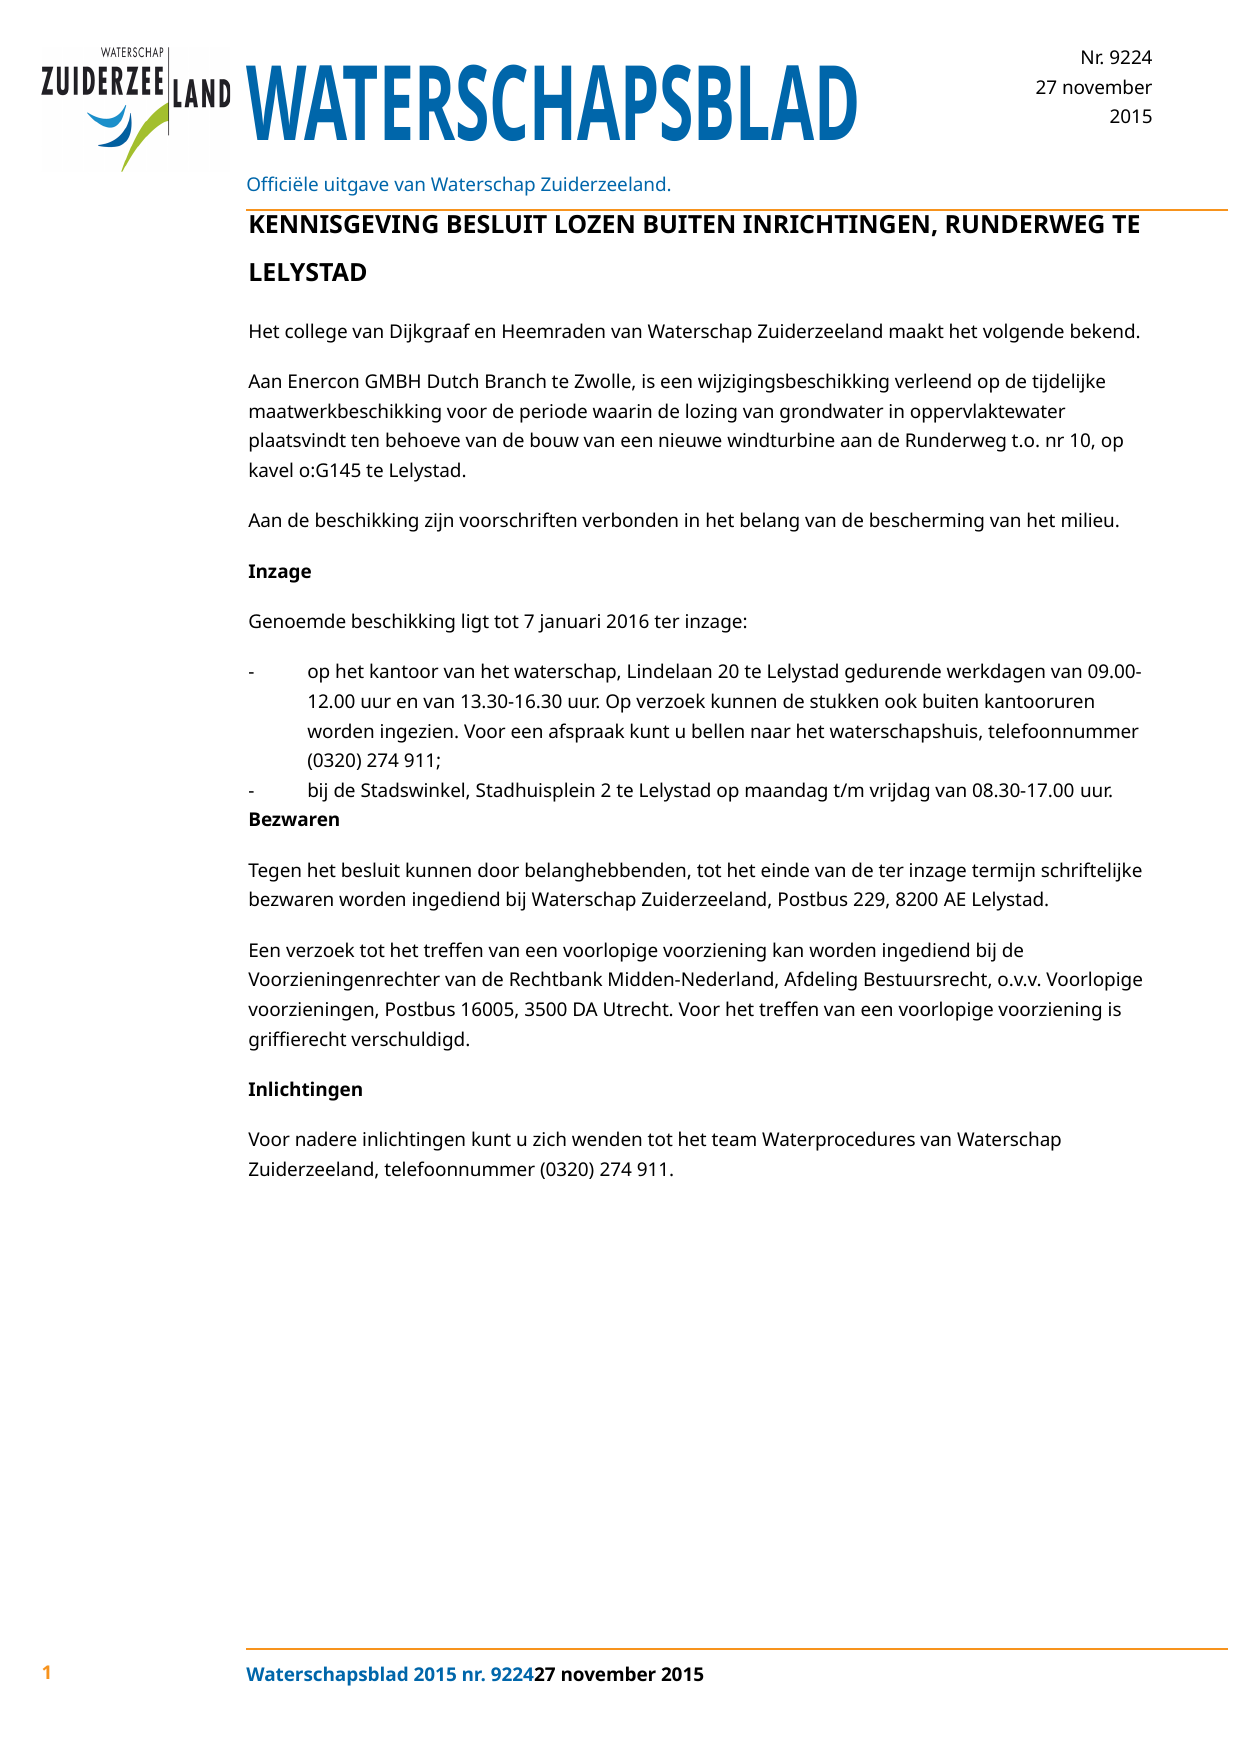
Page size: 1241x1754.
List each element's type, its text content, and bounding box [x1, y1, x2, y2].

text KENNISGEVING BESLUIT LOZEN BUITEN INRICHTINGEN, RUNDERWEG TE LELYSTAD [248, 211, 1152, 288]
text Inzage [248, 558, 1152, 584]
text Tegen het besluit kunnen door belanghebbenden, tot het einde van de ter inzage termijn schriftelijke bezwaren worden ingediend bij Waterschap Zuiderzeeland, Postbus 229, 8200 AE Lelystad. [248, 857, 1152, 912]
text Het college van Dijkgraaf en Heemraden van Waterschap Zuiderzeeland maakt het volgende bekend. [248, 318, 1152, 344]
list bij de Stadswinkel, Stadhuisplein 2 te Lelystad op maandag t/m vrijdag van 08.30-17.00 uur. [248, 777, 1152, 803]
text Genoemde beschikking ligt tot 7 januari 2016 ter inzage: [248, 608, 1152, 634]
text Inlichtingen [248, 1076, 1152, 1102]
text Bezwaren [248, 807, 1152, 832]
text Een verzoek tot het treffen van een voorlopige voorziening kan worden ingediend bij de Voorzieningenrechter van de Rechtbank Midden-Nederland, Afdeling Bestuursrecht, o.v.v. Voorlopige voorzieningen, Postbus 16005, 3500 DA Utrecht. Voor het treffen van een voorlopige voorziening is griffierecht verschuldigd. [248, 937, 1152, 1052]
text Aan Enercon GMBH Dutch Branch te Zwolle, is een wijzigingsbeschikking verleend op de tijdelijke maatwerkbeschikking voor de periode waarin de lozing van grondwater in oppervlaktewater plaatsvindt ten behoeve van de bouw van een nieuwe windturbine aan de Runderweg t.o. nr 10, op kavel o:G145 te Lelystad. [248, 368, 1152, 483]
picture [41, 47, 231, 172]
list op het kantoor van het waterschap, Lindelaan 20 te Lelystad gedurende werkdagen van 09.00-12.00 uur en van 13.30-16.30 uur. Op verzoek kunnen de stukken ook buiten kantooruren worden ingezien. Voor een afspraak kunt u bellen naar het waterschapshuis, telefoonnummer (0320) 274 911; [248, 659, 1152, 773]
text Voor nadere inlichtingen kunt u zich wenden tot het team Waterprocedures van Waterschap Zuiderzeeland, telefoonnummer (0320) 274 911. [248, 1127, 1152, 1182]
text Aan de beschikking zijn voorschriften verbonden in het belang van de bescherming van het milieu. [248, 507, 1152, 533]
